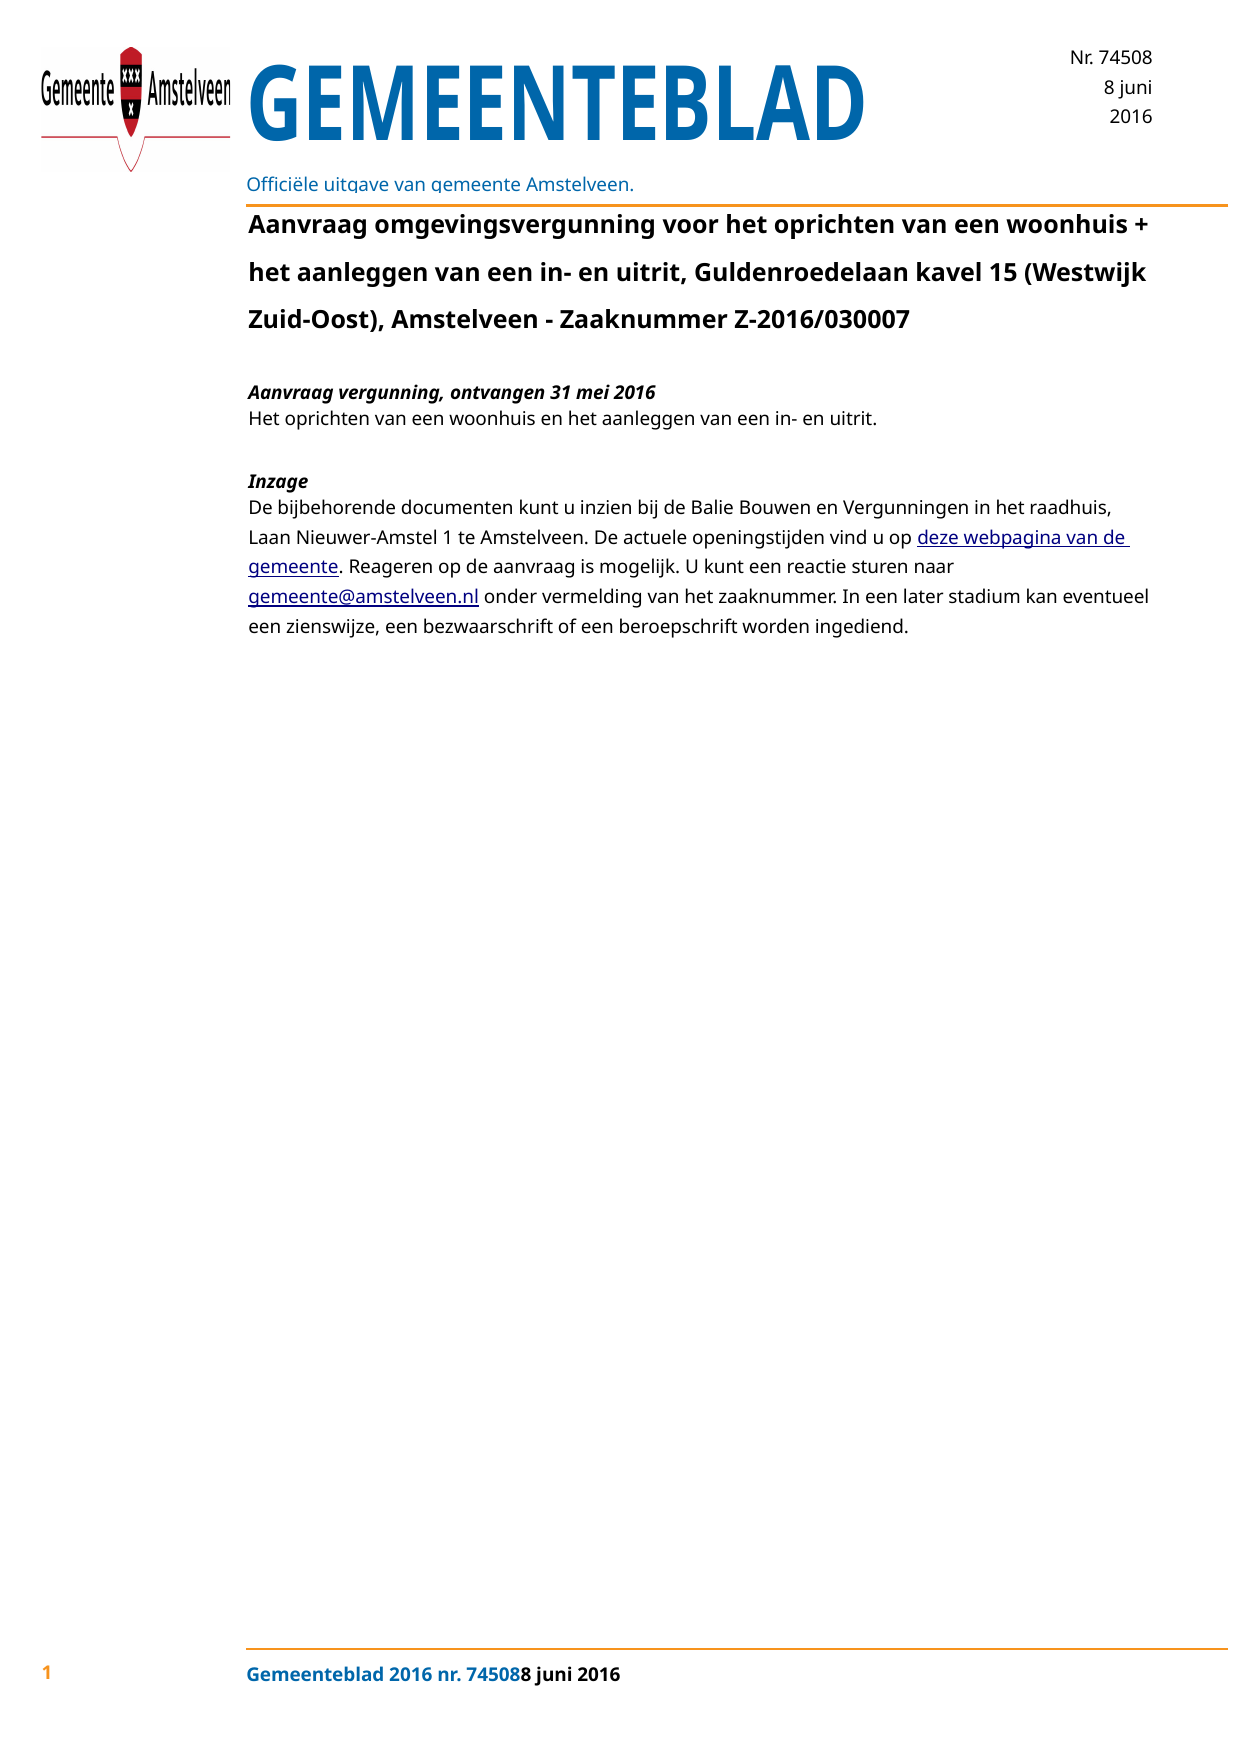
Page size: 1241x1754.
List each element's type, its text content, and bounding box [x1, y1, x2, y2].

picture [41, 47, 231, 172]
text Aanvraag omgevingsvergunning voor het oprichten van een woonhuis + het aanleggen van een in- en uitrit, Guldenroedelaan kavel 15 (Westwijk Zuid-Oost), Amstelveen - Zaaknummer Z-2016/030007 [248, 207, 1152, 336]
text Aanvraag vergunning, ontvangen 31 mei 2016 [248, 379, 1152, 405]
text De bijbehorende documenten kunt u inzien bij de Balie Bouwen en Vergunningen in het raadhuis, Laan Nieuwer-Amstel 1 te Amstelveen. De actuele openingstijden vind u op deze webpagina van de gemeente. Reageren op de aanvraag is mogelijk. U kunt een reactie sturen naar gemeente@amstelveen.nl onder vermelding van het zaaknummer. In een later stadium kan eventueel een zienswijze, een bezwaarschrift of een beroepschrift worden ingediend. [248, 494, 1152, 638]
text Inzage [248, 469, 1152, 494]
text Het oprichten van een woonhuis en het aanleggen van een in- en uitrit. [248, 405, 1152, 431]
